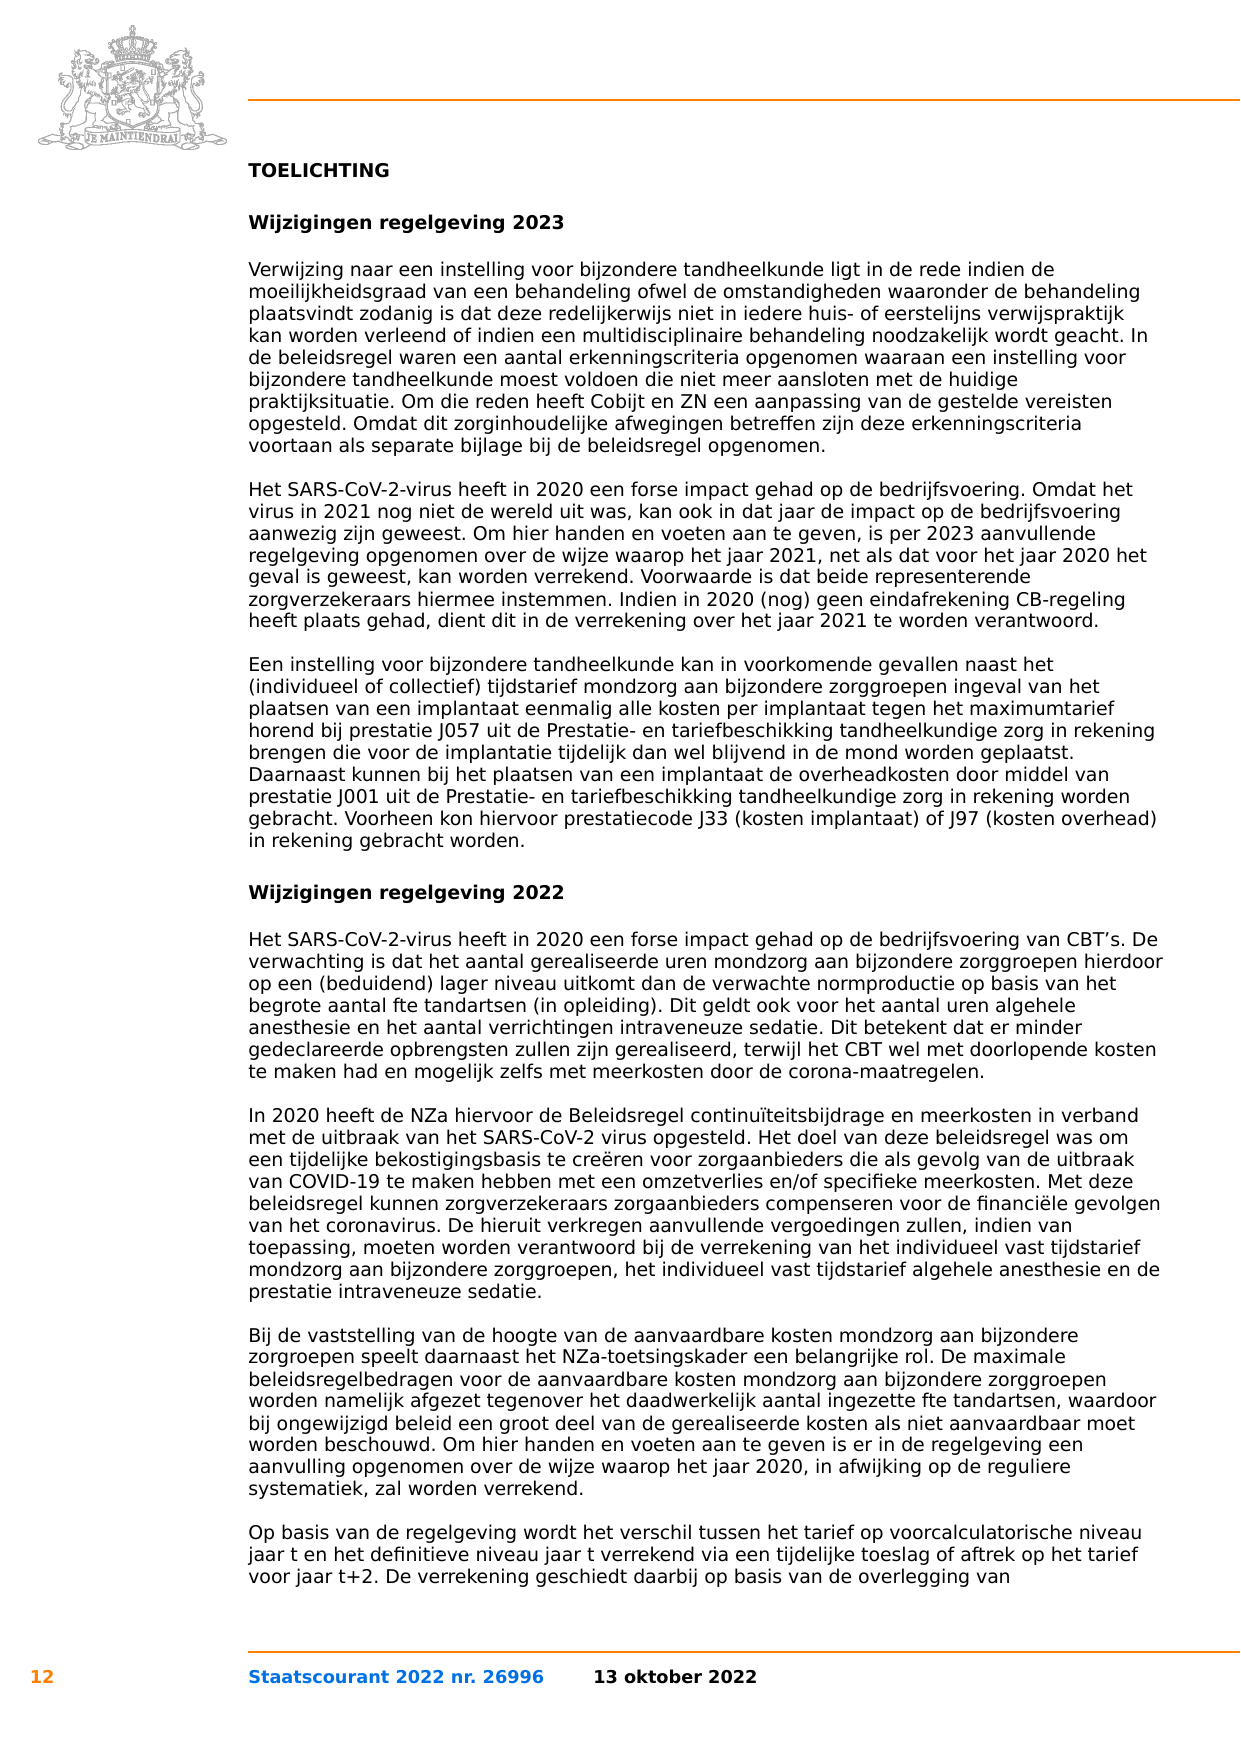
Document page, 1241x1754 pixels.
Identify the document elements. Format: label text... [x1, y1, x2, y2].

text Op basis van de regelgeving wordt het verschil tussen het tarief op voorcalculatorische niveau jaar t en het definitieve niveau jaar t verrekend via een tijdelijke toeslag of aftrek op het tarief voor jaar t+2. De verrekening geschiedt daarbij op basis van de overlegging van [248, 1522, 1163, 1588]
text Het SARS-CoV-2-virus heeft in 2020 een forse impact gehad op de bedrijfsvoering. Omdat het virus in 2021 nog niet de wereld uit was, kan ook in dat jaar de impact op de bedrijfsvoering aanwezig zijn geweest. Om hier handen en voeten aan te geven, is per 2023 aanvullende regelgeving opgenomen over de wijze waarop het jaar 2021, net als dat voor het jaar 2020 het geval is geweest, kan worden verrekend. Voorwaarde is dat beide representerende zorgverzekeraars hiermee instemmen. Indien in 2020 (nog) geen eindafrekening CB-regeling heeft plaats gehad, dient dit in de verrekening over het jaar 2021 te worden verantwoord. [248, 478, 1163, 632]
text Verwijzing naar een instelling voor bijzondere tandheelkunde ligt in de rede indien de moeilijkheidsgraad van een behandeling ofwel de omstandigheden waaronder de behandeling plaatsvindt zodanig is dat deze redelijkerwijs niet in iedere huis- of eerstelijns verwijspraktijk kan worden verleend of indien een multidisciplinaire behandeling noodzakelijk wordt geacht. In de beleidsregel waren een aantal erkenningscriteria opgenomen waaraan een instelling voor bijzondere tandheelkunde moest voldoen die niet meer aansloten met de huidige praktijksituatie. Om die reden heeft Cobijt en ZN een aanpassing van de gestelde vereisten opgesteld. Omdat dit zorginhoudelijke afwegingen betreffen zijn deze erkenningscriteria voortaan als separate bijlage bij de beleidsregel opgenomen. [248, 259, 1163, 457]
picture [38, 25, 227, 150]
text Bij de vaststelling van de hoogte van de aanvaardbare kosten mondzorg aan bijzondere zorgroepen speelt daarnaast het NZa-toetsingskader een belangrijke rol. De maximale beleidsregelbedragen voor de aanvaardbare kosten mondzorg aan bijzondere zorggroepen worden namelijk afgezet tegenover het daadwerkelijk aantal ingezette fte tandartsen, waardoor bij ongewijzigd beleid een groot deel van de gerealiseerde kosten als niet aanvaardbaar moet worden beschouwd. Om hier handen en voeten aan te geven is er in de regelgeving een aanvulling opgenomen over de wijze waarop het jaar 2020, in afwijking op de reguliere systematiek, zal worden verrekend. [248, 1324, 1163, 1500]
subtitle Wijzigingen regelgeving 2023 [248, 212, 1163, 234]
text In 2020 heeft de NZa hiervoor de Beleidsregel continuïteitsbijdrage en meerkosten in verband met de uitbraak van het SARS-CoV-2 virus opgesteld. Het doel van deze beleidsregel was om een tijdelijke bekostigingsbasis te creëren voor zorgaanbieders die als gevolg van de uitbraak van COVID-19 te maken hebben met een omzetverlies en/of specifieke meerkosten. Met deze beleidsregel kunnen zorgverzekeraars zorgaanbieders compenseren voor de financiële gevolgen van het coronavirus. De hieruit verkregen aanvullende vergoedingen zullen, indien van toepassing, moeten worden verantwoord bij de verrekening van het individueel vast tijdstarief mondzorg aan bijzondere zorggroepen, het individueel vast tijdstarief algehele anesthesie en de prestatie intraveneuze sedatie. [248, 1105, 1163, 1303]
subtitle TOELICHTING [248, 160, 1163, 182]
subtitle Wijzigingen regelgeving 2022 [248, 882, 1163, 904]
text Het SARS-CoV-2-virus heeft in 2020 een forse impact gehad op de bedrijfsvoering van CBT’s. De verwachting is dat het aantal gerealiseerde uren mondzorg aan bijzondere zorggroepen hierdoor op een (beduidend) lager niveau uitkomt dan de verwachte normproductie op basis van het begrote aantal fte tandartsen (in opleiding). Dit geldt ook voor het aantal uren algehele anesthesie en het aantal verrichtingen intraveneuze sedatie. Dit betekent dat er minder gedeclareerde opbrengsten zullen zijn gerealiseerd, terwijl het CBT wel met doorlopende kosten te maken had en mogelijk zelfs met meerkosten door de corona-maatregelen. [248, 929, 1163, 1083]
text Een instelling voor bijzondere tandheelkunde kan in voorkomende gevallen naast het (individueel of collectief) tijdstarief mondzorg aan bijzondere zorggroepen ingeval van het plaatsen van een implantaat eenmalig alle kosten per implantaat tegen het maximumtarief horend bij prestatie J057 uit de Prestatie- en tariefbeschikking tandheelkundige zorg in rekening brengen die voor de implantatie tijdelijk dan wel blijvend in de mond worden geplaatst. Daarnaast kunnen bij het plaatsen van een implantaat de overheadkosten door middel van prestatie J001 uit de Prestatie- en tariefbeschikking tandheelkundige zorg in rekening worden gebracht. Voorheen kon hiervoor prestatiecode J33 (kosten implantaat) of J97 (kosten overhead) in rekening gebracht worden. [248, 654, 1163, 852]
